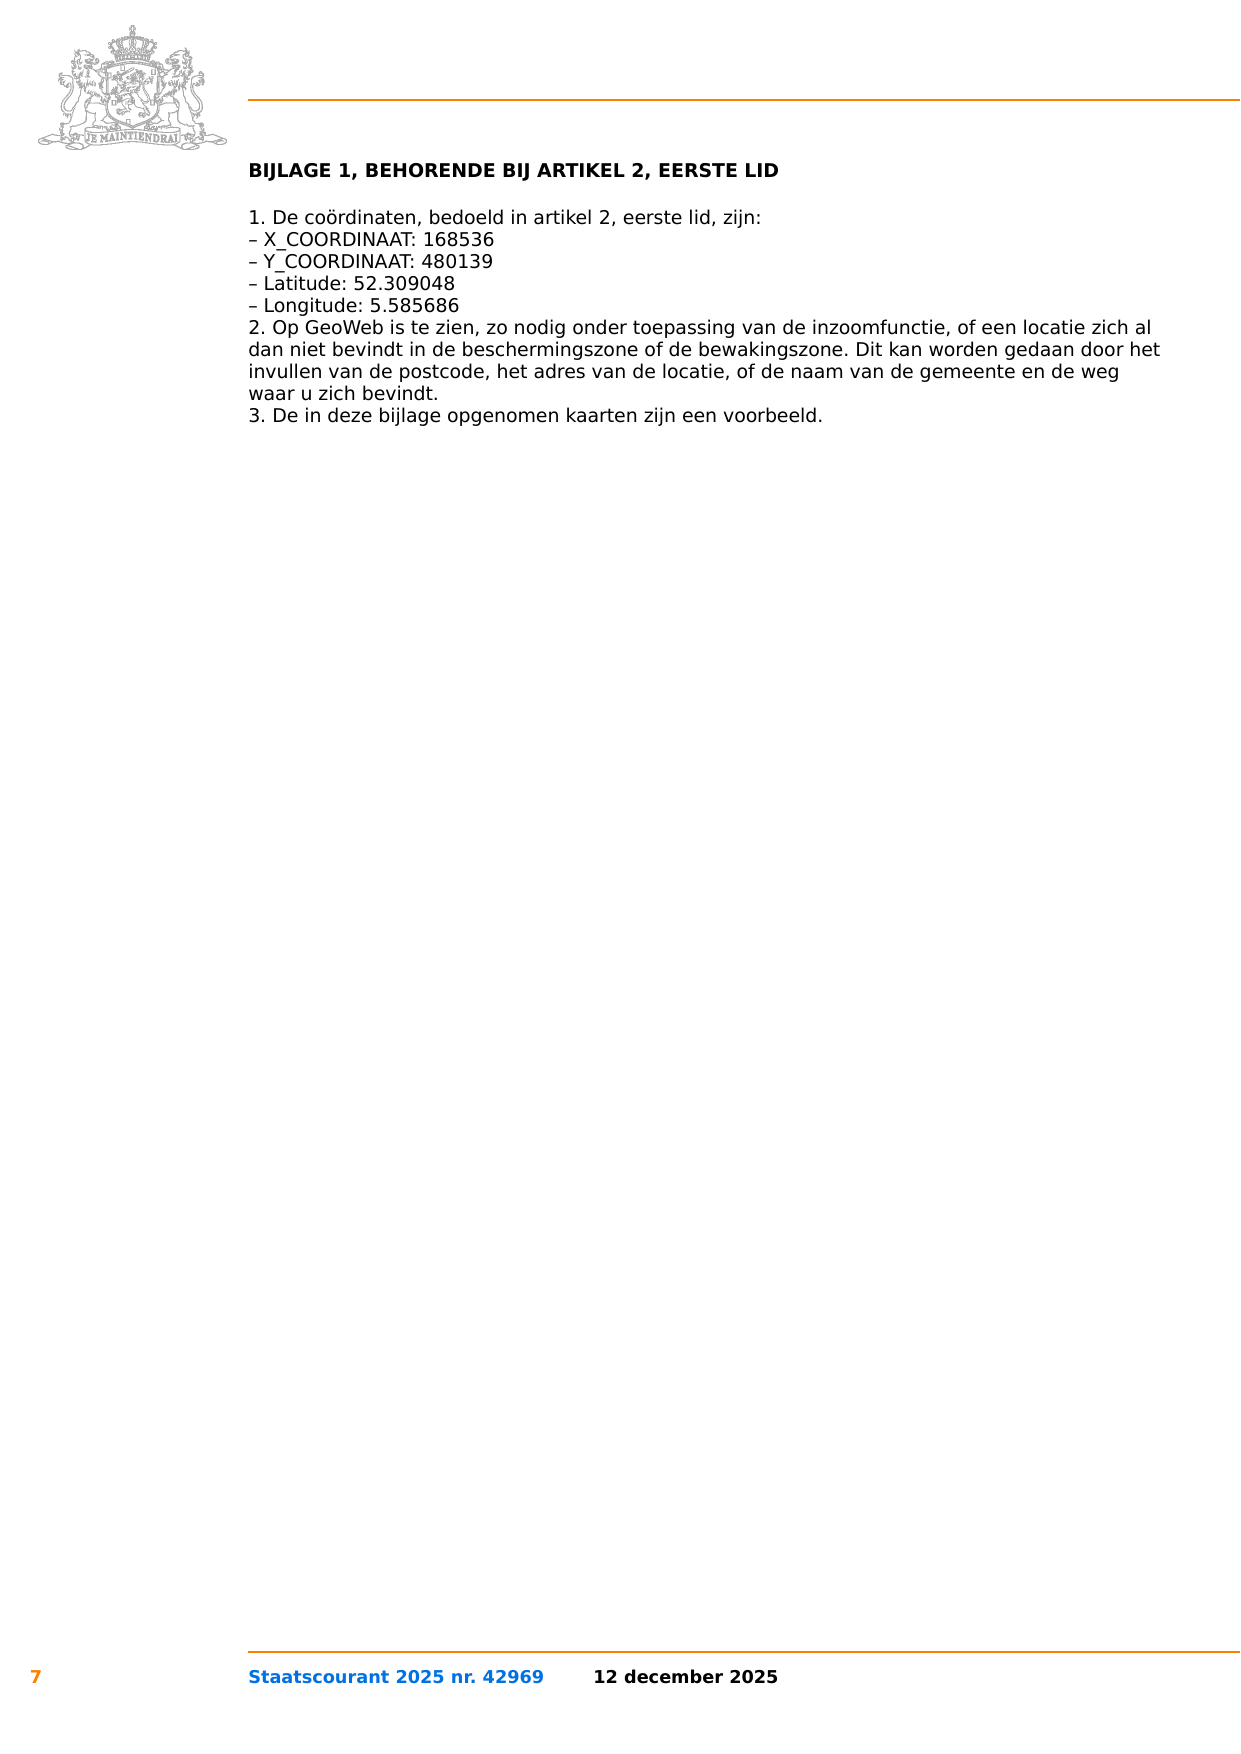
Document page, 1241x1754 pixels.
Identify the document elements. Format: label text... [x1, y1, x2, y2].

text 1. De coördinaten, bedoeld in artikel 2, eerste lid, zijn: [248, 207, 1163, 229]
text 2. Op GeoWeb is te zien, zo nodig onder toepassing van de inzoomfunctie, of een locatie zich al dan niet bevindt in de beschermingszone of de bewakingszone. Dit kan worden gedaan door het invullen van de postcode, het adres van de locatie, of de naam van de gemeente en de weg waar u zich bevindt. [248, 317, 1163, 405]
text – Longitude: 5.585686 [248, 295, 1163, 317]
text – X_COORDINAAT: 168536 [248, 229, 1163, 251]
picture [38, 25, 227, 150]
subtitle BIJLAGE 1, BEHORENDE BIJ ARTIKEL 2, EERSTE LID [248, 160, 1163, 182]
text – Latitude: 52.309048 [248, 273, 1163, 295]
text 3. De in deze bijlage opgenomen kaarten zijn een voorbeeld. [248, 405, 1163, 427]
text – Y_COORDINAAT: 480139 [248, 251, 1163, 273]
